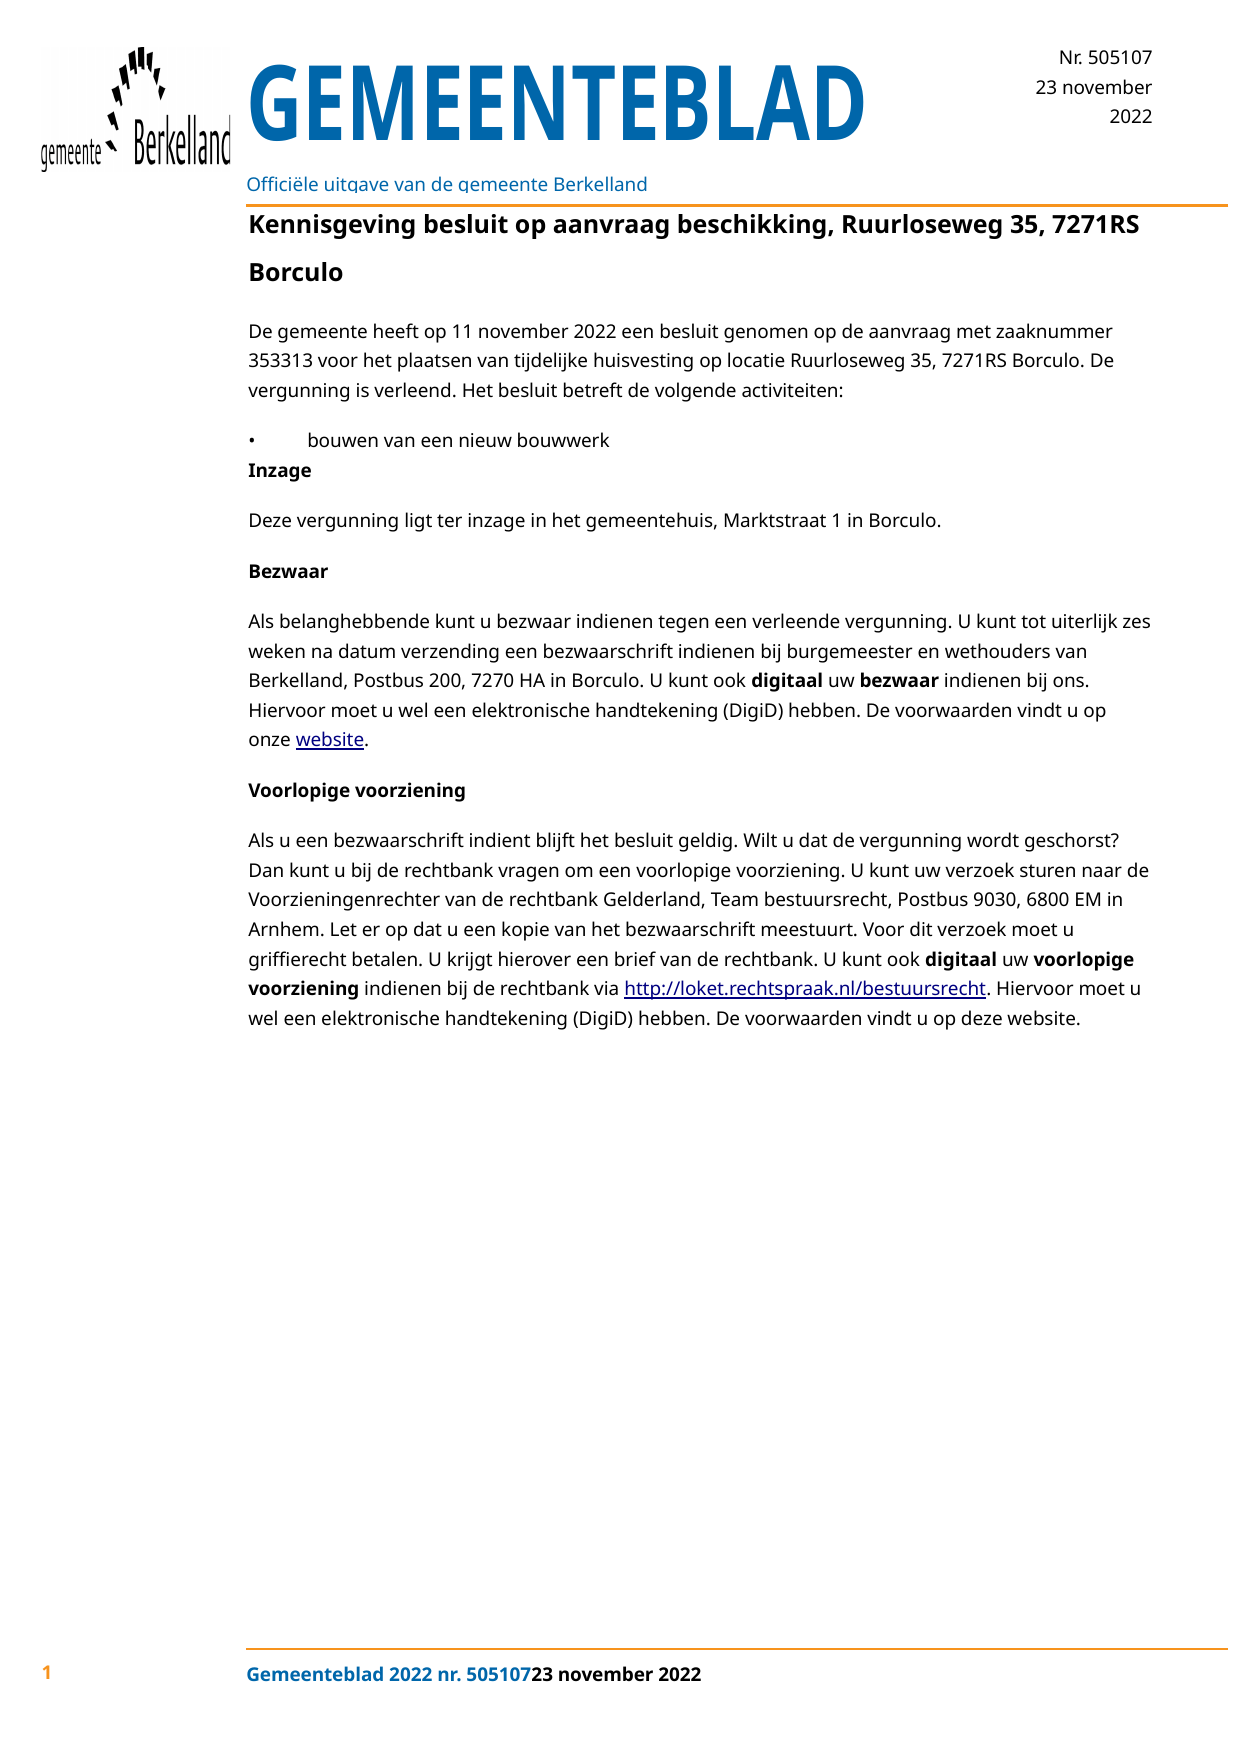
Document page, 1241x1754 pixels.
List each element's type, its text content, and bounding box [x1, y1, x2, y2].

list bouwen van een nieuw bouwwerk [248, 427, 1152, 453]
picture [41, 47, 231, 172]
text Voorlopige voorziening [248, 777, 1152, 803]
text Als belanghebbende kunt u bezwaar indienen tegen een verleende vergunning. U kunt tot uiterlijk zes weken na datum verzending een bezwaarschrift indienen bij burgemeester en wethouders van Berkelland, Postbus 200, 7270 HA in Borculo. U kunt ook digitaal uw bezwaar indienen bij ons. Hiervoor moet u wel een elektronische handtekening (DigiD) hebben. De voorwaarden vindt u op onze website. [248, 608, 1152, 752]
text Als u een bezwaarschrift indient blijft het besluit geldig. Wilt u dat de vergunning wordt geschorst? Dan kunt u bij de rechtbank vragen om een voorlopige voorziening. U kunt uw verzoek sturen naar de Voorzieningenrechter van de rechtbank Gelderland, Team bestuursrecht, Postbus 9030, 6800 EM in Arnhem. Let er op dat u een kopie van het bezwaarschrift meestuurt. Voor dit verzoek moet u griffierecht betalen. U krijgt hierover een brief van de rechtbank. U kunt ook digitaal uw voorlopige voorziening indienen bij de rechtbank via http://loket.rechtspraak.nl/bestuursrecht. Hiervoor moet u wel een elektronische handtekening (DigiD) hebben. De voorwaarden vindt u op deze website. [248, 827, 1152, 1031]
text Kennisgeving besluit op aanvraag beschikking, Ruurloseweg 35, 7271RS Borculo [248, 207, 1152, 288]
text De gemeente heeft op 11 november 2022 een besluit genomen op de aanvraag met zaaknummer 353313 voor het plaatsen van tijdelijke huisvesting op locatie Ruurloseweg 35, 7271RS Borculo. De vergunning is verleend. Het besluit betreft de volgende activiteiten: [248, 318, 1152, 403]
text Deze vergunning ligt ter inzage in het gemeentehuis, Marktstraat 1 in Borculo. [248, 507, 1152, 533]
text Inzage [248, 457, 1152, 483]
text Bezwaar [248, 558, 1152, 584]
